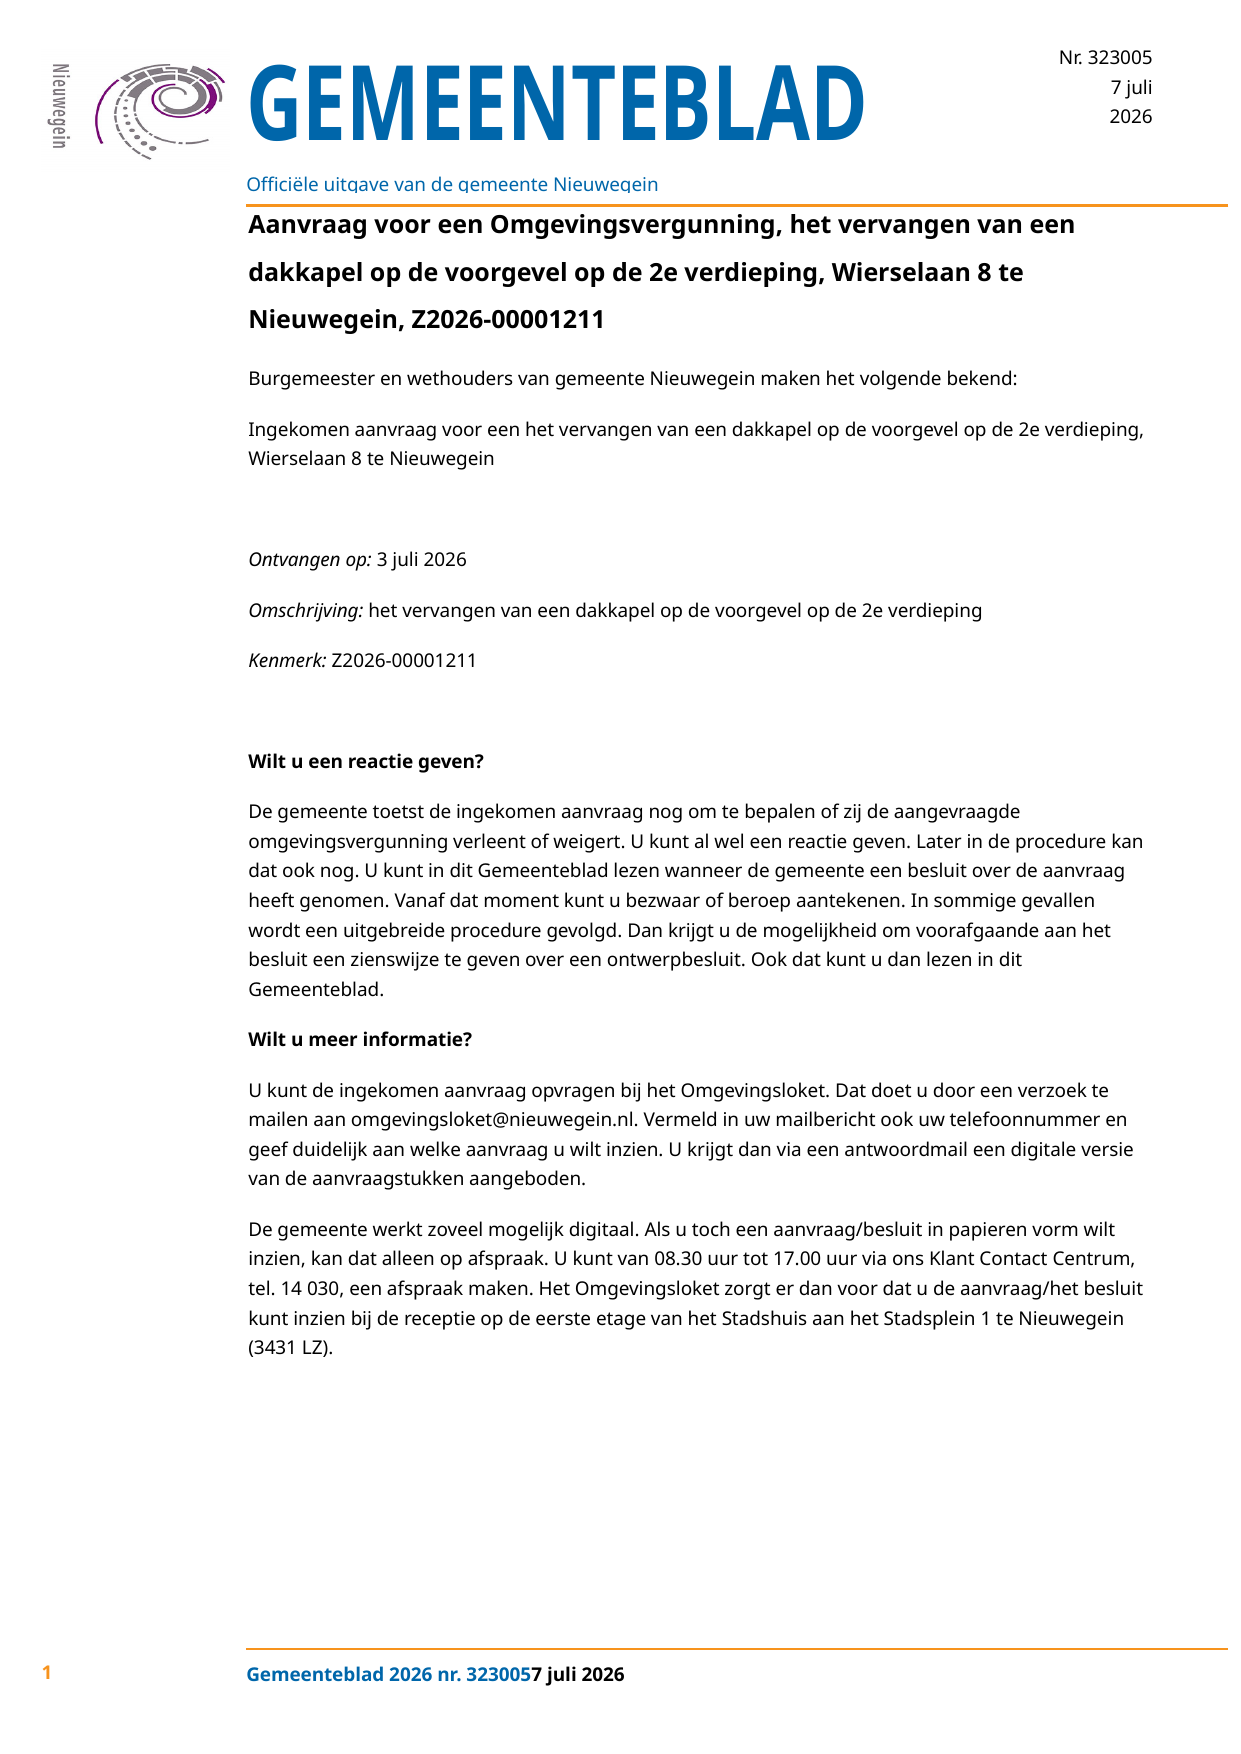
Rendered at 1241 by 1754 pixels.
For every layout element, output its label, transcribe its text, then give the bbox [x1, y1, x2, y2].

text U kunt de ingekomen aanvraag opvragen bij het Omgevingsloket. Dat doet u door een verzoek te mailen aan omgevingsloket@nieuwegein.nl. Vermeld in uw mailbericht ook uw telefoonnummer en geef duidelijk aan welke aanvraag u wilt inzien. U krijgt dan via een antwoordmail een digitale versie van de aanvraagstukken aangeboden. [248, 1077, 1152, 1191]
text De gemeente toetst de ingekomen aanvraag nog om te bepalen of zij de aangevraagde omgevingsvergunning verleent of weigert. U kunt al wel een reactie geven. Later in de procedure kan dat ook nog. U kunt in dit Gemeenteblad lezen wanneer de gemeente een besluit over de aanvraag heeft genomen. Vanaf dat moment kunt u bezwaar of beroep aantekenen. In sommige gevallen wordt een uitgebreide procedure gevolgd. Dan krijgt u de mogelijkheid om voorafgaande aan het besluit een zienswijze te geven over een ontwerpbesluit. Ook dat kunt u dan lezen in dit Gemeenteblad. [248, 798, 1152, 1002]
picture [41, 47, 231, 172]
text Omschrijving: het vervangen van een dakkapel op de voorgevel op de 2e verdieping [248, 597, 1152, 622]
text Aanvraag voor een Omgevingsvergunning, het vervangen van een dakkapel op de voorgevel op de 2e verdieping, Wierselaan 8 te Nieuwegein, Z2026-00001211 [248, 207, 1152, 336]
text De gemeente werkt zoveel mogelijk digitaal. Als u toch een aanvraag/besluit in papieren vorm wilt inzien, kan dat alleen op afspraak. U kunt van 08.30 uur tot 17.00 uur via ons Klant Contact Centrum, tel. 14 030, een afspraak maken. Het Omgevingsloket zorgt er dan voor dat u de aanvraag/het besluit kunt inzien bij de receptie op de eerste etage van het Stadshuis aan het Stadsplein 1 te Nieuwegein (3431 LZ). [248, 1216, 1152, 1360]
text Ontvangen op: 3 juli 2026 [248, 546, 1152, 572]
text Wilt u meer informatie? [248, 1026, 1152, 1052]
text Ingekomen aanvraag voor een het vervangen van een dakkapel op de voorgevel op de 2e verdieping, Wierselaan 8 te Nieuwegein [248, 416, 1152, 471]
text Wilt u een reactie geven? [248, 748, 1152, 774]
text Burgemeester en wethouders van gemeente Nieuwegein maken het volgende bekend: [248, 366, 1152, 391]
text Kenmerk: Z2026-00001211 [248, 647, 1152, 673]
